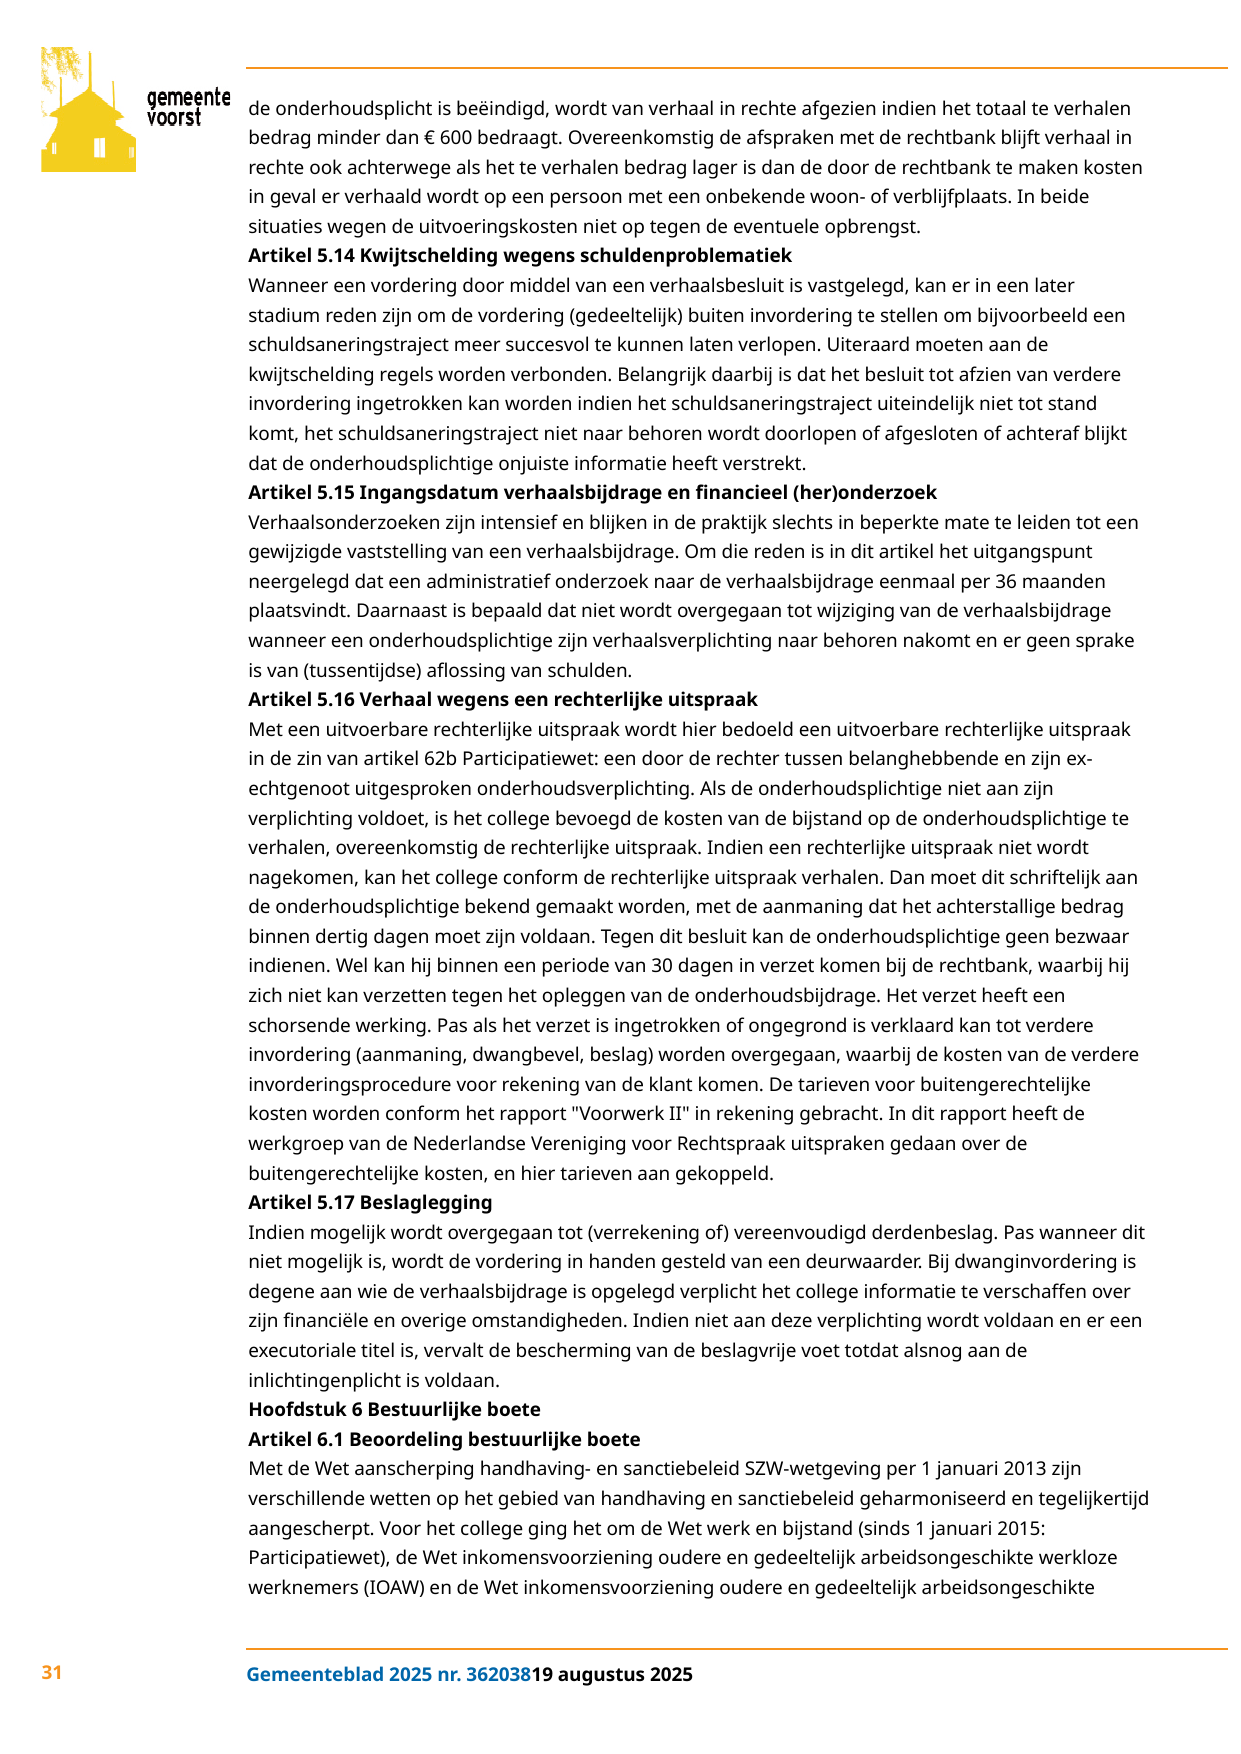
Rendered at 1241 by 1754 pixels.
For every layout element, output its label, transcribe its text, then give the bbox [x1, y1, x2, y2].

text Met een uitvoerbare rechterlijke uitspraak wordt hier bedoeld een uitvoerbare rechterlijke uitspraak in de zin van artikel 62b Participatiewet: een door de rechter tussen belanghebbende en zijn ex-echtgenoot uitgesproken onderhoudsverplichting. Als de onderhoudsplichtige niet aan zijn verplichting voldoet, is het college bevoegd de kosten van de bijstand op de onderhoudsplichtige te verhalen, overeenkomstig de rechterlijke uitspraak. Indien een rechterlijke uitspraak niet wordt nagekomen, kan het college conform de rechterlijke uitspraak verhalen. Dan moet dit schriftelijk aan de onderhoudsplichtige bekend gemaakt worden, met de aanmaning dat het achterstallige bedrag binnen dertig dagen moet zijn voldaan. Tegen dit besluit kan de onderhoudsplichtige geen bezwaar indienen. Wel kan hij binnen een periode van 30 dagen in verzet komen bij de rechtbank, waarbij hij zich niet kan verzetten tegen het opleggen van de onderhoudsbijdrage. Het verzet heeft een schorsende werking. Pas als het verzet is ingetrokken of ongegrond is verklaard kan tot verdere invordering (aanmaning, dwangbevel, beslag) worden overgegaan, waarbij de kosten van de verdere invorderingsprocedure voor rekening van de klant komen. De tarieven voor buitengerechtelijke kosten worden conform het rapport "Voorwerk II" in rekening gebracht. In dit rapport heeft de werkgroep van de Nederlandse Vereniging voor Rechtspraak uitspraken gedaan over de buitengerechtelijke kosten, en hier tarieven aan gekoppeld. [248, 716, 1152, 1186]
picture [41, 47, 231, 172]
text Wanneer een vordering door middel van een verhaalsbesluit is vastgelegd, kan er in een later stadium reden zijn om de vordering (gedeeltelijk) buiten invordering te stellen om bijvoorbeeld een schuldsaneringstraject meer succesvol te kunnen laten verlopen. Uiteraard moeten aan de kwijtschelding regels worden verbonden. Belangrijk daarbij is dat het besluit tot afzien van verdere invordering ingetrokken kan worden indien het schuldsaneringstraject uiteindelijk niet tot stand komt, het schuldsaneringstraject niet naar behoren wordt doorlopen of afgesloten of achteraf blijkt dat de onderhoudsplichtige onjuiste informatie heeft verstrekt. [248, 272, 1152, 476]
text Artikel 5.14 Kwijtschelding wegens schuldenproblematiek [248, 243, 1152, 268]
text Indien mogelijk wordt overgegaan tot (verrekening of) vereenvoudigd derdenbeslag. Pas wanneer dit niet mogelijk is, wordt de vordering in handen gesteld van een deurwaarder. Bij dwanginvordering is degene aan wie de verhaalsbijdrage is opgelegd verplicht het college informatie te verschaffen over zijn financiële en overige omstandigheden. Indien niet aan deze verplichting wordt voldaan en er een executoriale titel is, vervalt de bescherming van de beslagvrije voet totdat alsnog aan de inlichtingenplicht is voldaan. [248, 1219, 1152, 1393]
text Artikel 5.15 Ingangsdatum verhaalsbijdrage en financieel (her)onderzoek [248, 479, 1152, 505]
text Met de Wet aanscherping handhaving- en sanctiebeleid SZW-wetgeving per 1 januari 2013 zijn verschillende wetten op het gebied van handhaving en sanctiebeleid geharmoniseerd en tegelijkertijd aangescherpt. Voor het college ging het om de Wet werk en bijstand (sinds 1 januari 2015: Participatiewet), de Wet inkomensvoorziening oudere en gedeeltelijk arbeidsongeschikte werkloze werknemers (IOAW) en de Wet inkomensvoorziening oudere en gedeeltelijk arbeidsongeschikte [248, 1456, 1152, 1600]
text Artikel 5.16 Verhaal wegens een rechterlijke uitspraak [248, 686, 1152, 712]
text de onderhoudsplicht is beëindigd, wordt van verhaal in rechte afgezien indien het totaal te verhalen bedrag minder dan € 600 bedraagt. Overeenkomstig de afspraken met de rechtbank blijft verhaal in rechte ook achterwege als het te verhalen bedrag lager is dan de door de rechtbank te maken kosten in geval er verhaald wordt op een persoon met een onbekende woon- of verblijfplaats. In beide situaties wegen de uitvoeringskosten niet op tegen de eventuele opbrengst. [248, 95, 1152, 239]
text Artikel 5.17 Beslaglegging [248, 1189, 1152, 1215]
text Verhaalsonderzoeken zijn intensief en blijken in de praktijk slechts in beperkte mate te leiden tot een gewijzigde vaststelling van een verhaalsbijdrage. Om die reden is in dit artikel het uitgangspunt neergelegd dat een administratief onderzoek naar de verhaalsbijdrage eenmaal per 36 maanden plaatsvindt. Daarnaast is bepaald dat niet wordt overgegaan tot wijziging van de verhaalsbijdrage wanneer een onderhoudsplichtige zijn verhaalsverplichting naar behoren nakomt en er geen sprake is van (tussentijdse) aflossing van schulden. [248, 509, 1152, 683]
text Hoofdstuk 6 Bestuurlijke boete [248, 1396, 1152, 1422]
text Artikel 6.1 Beoordeling bestuurlijke boete [248, 1426, 1152, 1452]
